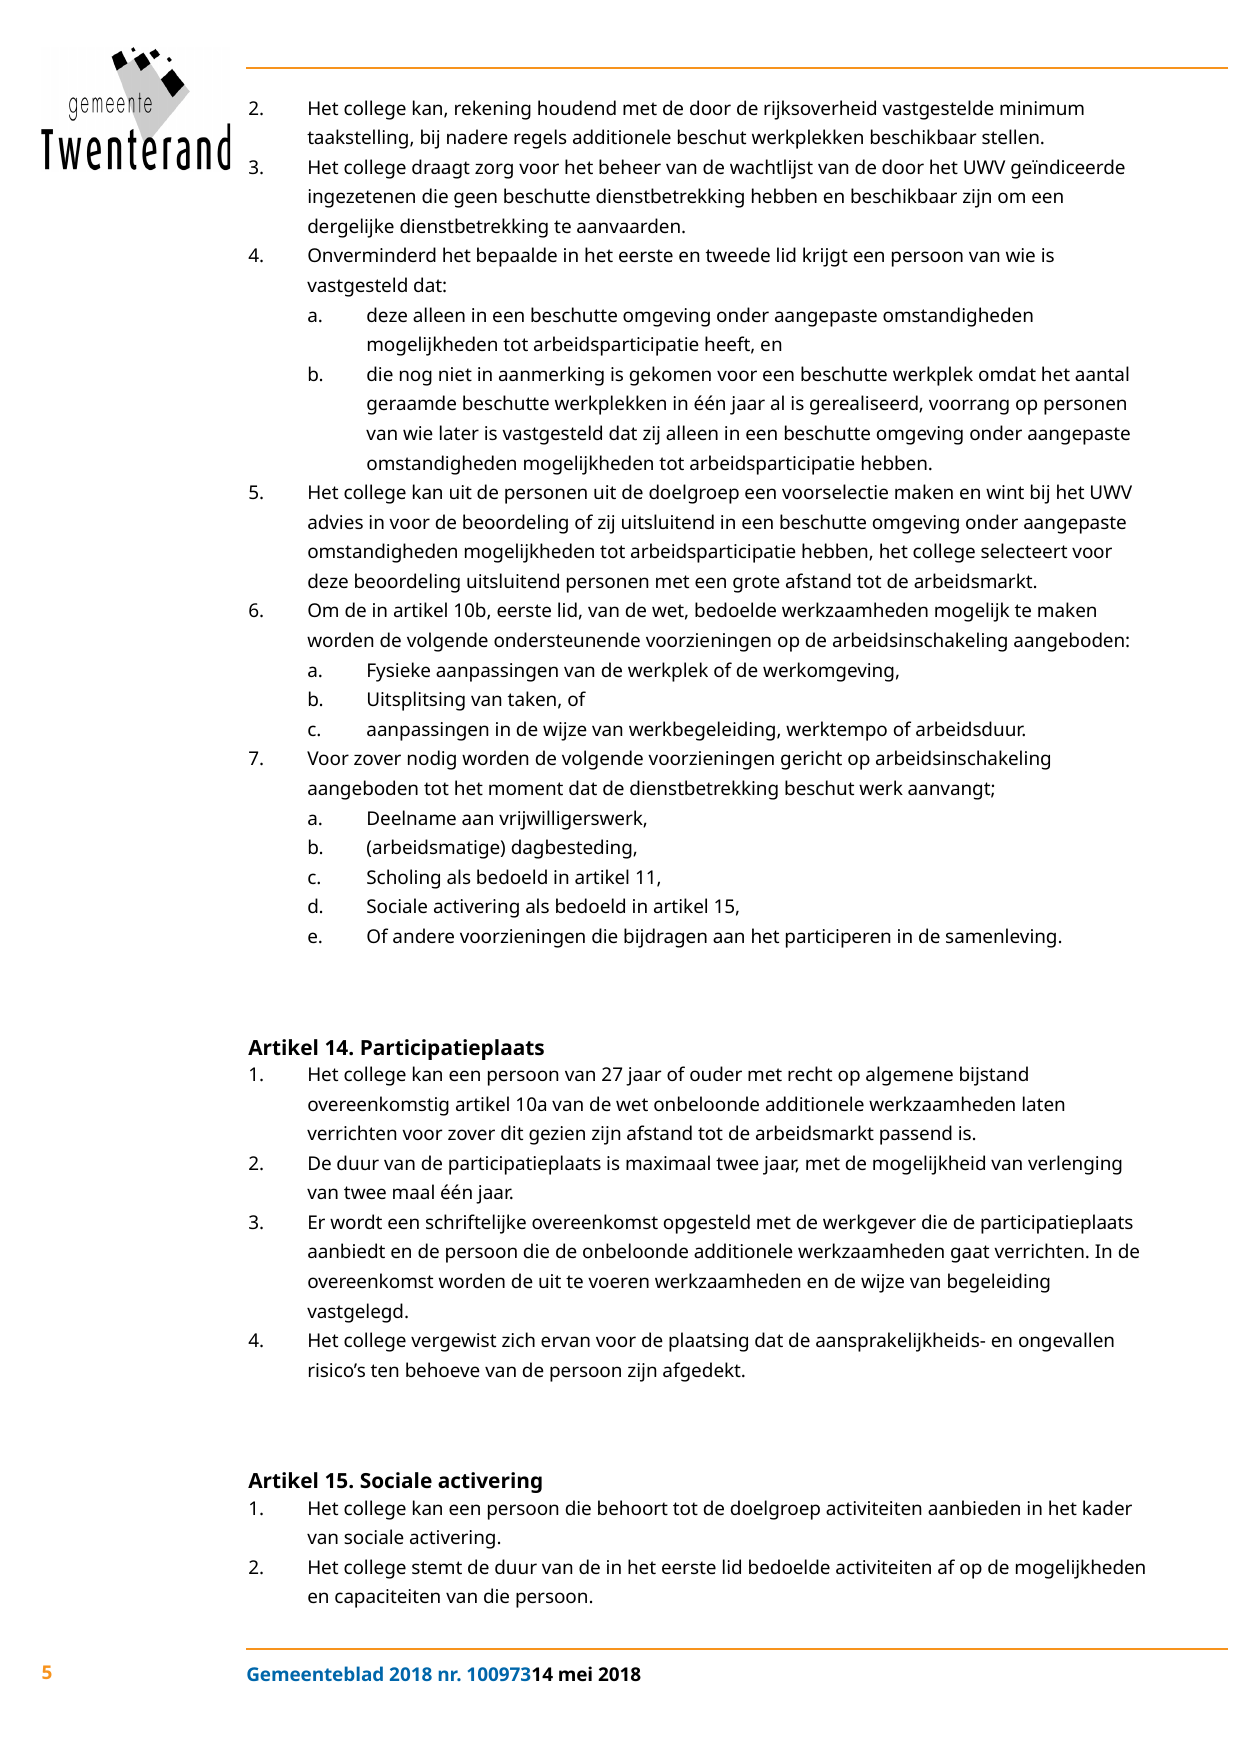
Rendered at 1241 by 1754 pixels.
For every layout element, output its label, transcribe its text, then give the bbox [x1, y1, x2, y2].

list Het college kan een persoon van 27 jaar of ouder met recht op algemene bijstand overeenkomstig artikel 10a van de wet onbeloonde additionele werkzaamheden laten verrichten voor zover dit gezien zijn afstand tot de arbeidsmarkt passend is. [248, 1061, 1152, 1146]
list De duur van de participatieplaats is maximaal twee jaar, met de mogelijkheid van verlenging van twee maal één jaar. [248, 1150, 1152, 1205]
list deze alleen in een beschutte omgeving onder aangepaste omstandigheden mogelijkheden tot arbeidsparticipatie heeft, en [307, 302, 1152, 357]
list aanpassingen in de wijze van werkbegeleiding, werktempo of arbeidsduur. [307, 716, 1152, 742]
list Fysieke aanpassingen van de werkplek of de werkomgeving, [307, 657, 1152, 683]
list Het college kan, rekening houdend met de door de rijksoverheid vastgestelde minimum taakstelling, bij nadere regels additionele beschut werkplekken beschikbaar stellen. [248, 95, 1152, 150]
list die nog niet in aanmerking is gekomen voor een beschutte werkplek omdat het aantal geraamde beschutte werkplekken in één jaar al is gerealiseerd, voorrang op personen van wie later is vastgesteld dat zij alleen in een beschutte omgeving onder aangepaste omstandigheden mogelijkheden tot arbeidsparticipatie hebben. [307, 361, 1152, 476]
list (arbeidsmatige) dagbesteding, [307, 834, 1152, 860]
list Uitsplitsing van taken, of [307, 686, 1152, 712]
list Voor zover nodig worden de volgende voorzieningen gericht op arbeidsinschakeling aangeboden tot het moment dat de dienstbetrekking beschut werk aanvangt; [248, 746, 1152, 801]
list Het college kan een persoon die behoort tot de doelgroep activiteiten aanbieden in het kader van sociale activering. [248, 1495, 1152, 1550]
list Het college stemt de duur van de in het eerste lid bedoelde activiteiten af op de mogelijkheden en capaciteiten van die persoon. [248, 1554, 1152, 1609]
list Er wordt een schriftelijke overeenkomst opgesteld met de werkgever die de participatieplaats aanbiedt en de persoon die de onbeloonde additionele werkzaamheden gaat verrichten. In de overeenkomst worden de uit te voeren werkzaamheden en de wijze van begeleiding vastgelegd. [248, 1209, 1152, 1323]
list Het college kan uit de personen uit de doelgroep een voorselectie maken en wint bij het UWV advies in voor de beoordeling of zij uitsluitend in een beschutte omgeving onder aangepaste omstandigheden mogelijkheden tot arbeidsparticipatie hebben, het college selecteert voor deze beoordeling uitsluitend personen met een grote afstand tot de arbeidsmarkt. [248, 479, 1152, 594]
list Deelname aan vrijwilligerswerk, [307, 805, 1152, 831]
text Artikel 15. Sociale activering [248, 1467, 1152, 1495]
text Artikel 14. Participatieplaats [248, 1033, 1152, 1061]
list Sociale activering als bedoeld in artikel 15, [307, 893, 1152, 919]
list Of andere voorzieningen die bijdragen aan het participeren in de samenleving. [307, 923, 1152, 949]
list Het college vergewist zich ervan voor de plaatsing dat de aansprakelijkheids- en ongevallen risico’s ten behoeve van de persoon zijn afgedekt. [248, 1327, 1152, 1383]
list Scholing als bedoeld in artikel 11, [307, 864, 1152, 890]
list Onverminderd het bepaalde in het eerste en tweede lid krijgt een persoon van wie is vastgesteld dat: [248, 243, 1152, 298]
list Om de in artikel 10b, eerste lid, van de wet, bedoelde werkzaamheden mogelijk te maken worden de volgende ondersteunende voorzieningen op de arbeidsinschakeling aangeboden: [248, 598, 1152, 653]
list Het college draagt zorg voor het beheer van de wachtlijst van de door het UWV geïndiceerde ingezetenen die geen beschutte dienstbetrekking hebben en beschikbaar zijn om een dergelijke dienstbetrekking te aanvaarden. [248, 154, 1152, 239]
picture [41, 47, 231, 172]
